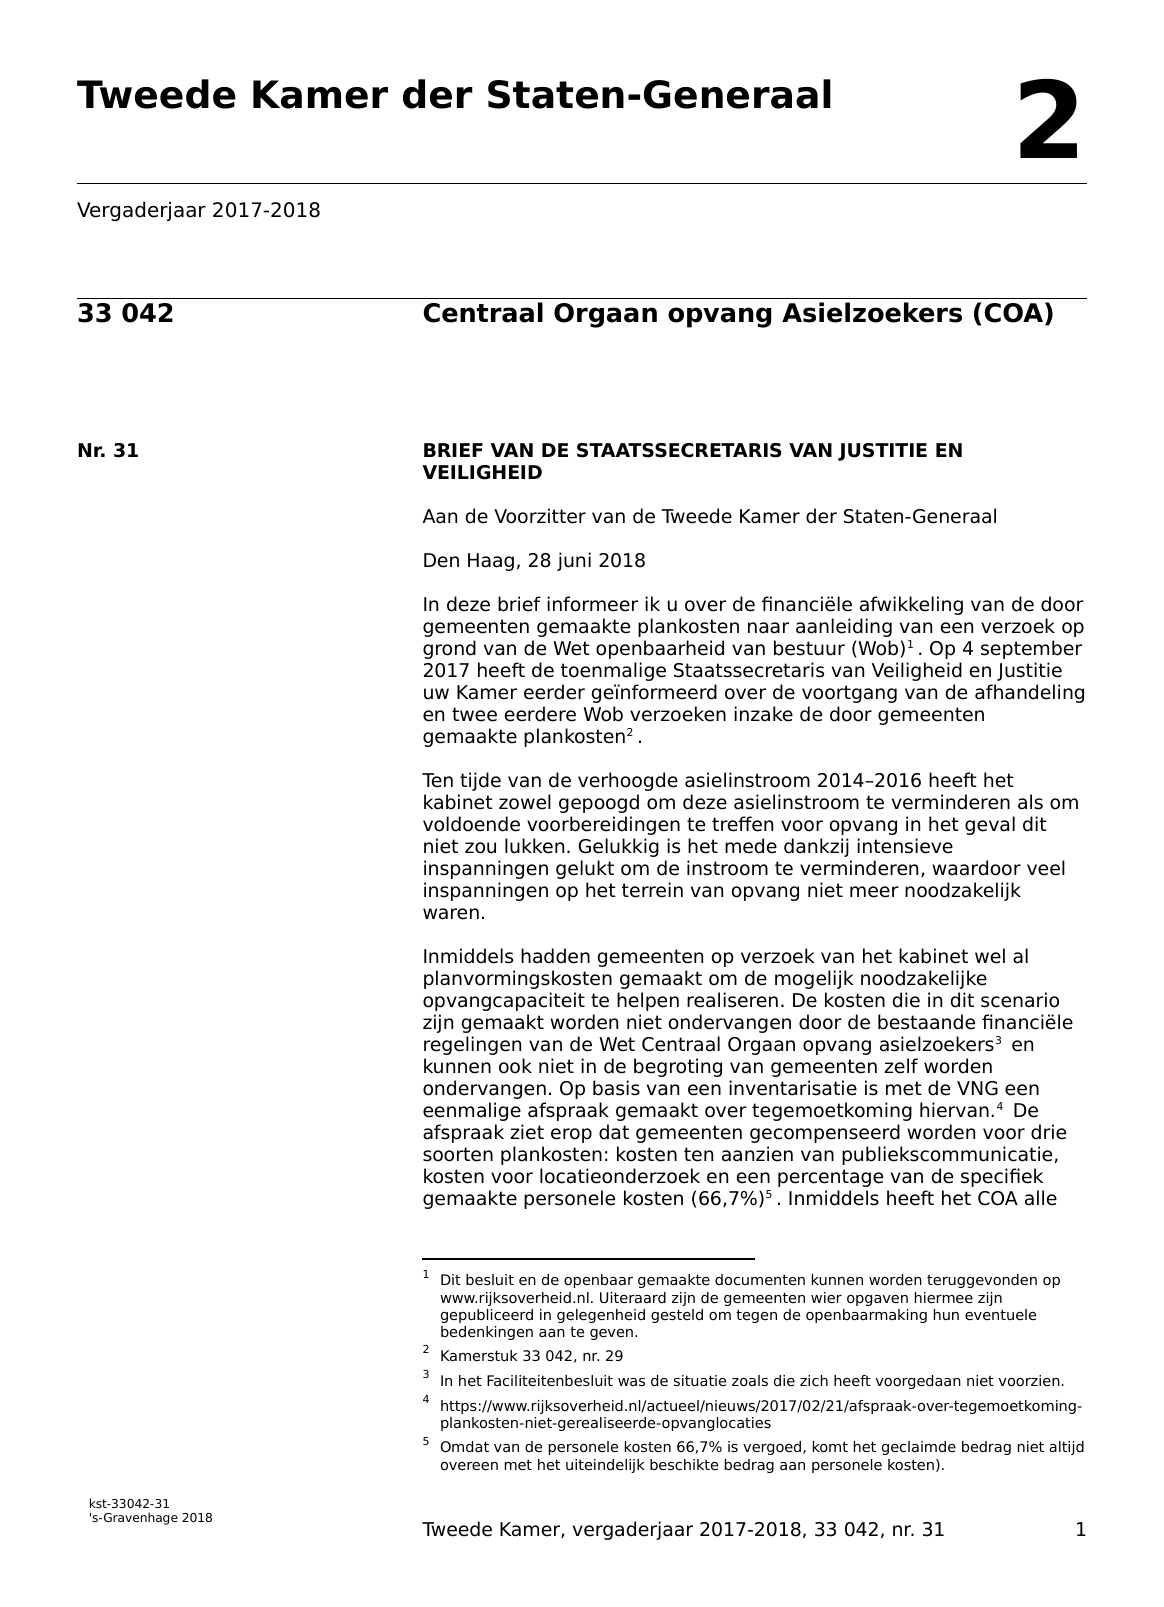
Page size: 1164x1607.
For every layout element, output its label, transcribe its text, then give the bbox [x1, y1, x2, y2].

table_header Tweede Kamer der Staten-Generaal [77, 59, 886, 183]
text Aan de Voorzitter van de Tweede Kamer der Staten-Generaal [422, 506, 1087, 528]
text In deze brief informeer ik u over de financiële afwikkeling van de door gemeenten gemaakte plankosten naar aanleiding van een verzoek op grond van de Wet openbaarheid van bestuur (Wob). Op 4 september 2017 heeft de toenmalige Staatssecretaris van Veiligheid en Justitie uw Kamer eerder geïnformeerd over de voortgang van de afhandeling en twee eerdere Wob verzoeken inzake de door gemeenten gemaakte plankosten. [422, 594, 1087, 748]
table_header 2 [886, 59, 1087, 183]
text Kamerstuk 33 042, nr. 29 [422, 1343, 1087, 1366]
text kst-33042-31 [88, 1497, 323, 1511]
text Dit besluit en de openbaar gemaakte documenten kunnen worden teruggevonden op www.rijksoverheid.nl. Uiteraard zijn de gemeenten wier opgaven hiermee zijn gepubliceerd in gelegenheid gesteld om tegen de openbaarmaking hun eventuele bedenkingen aan te geven. [422, 1268, 1087, 1341]
text Den Haag, 28 juni 2018 [422, 550, 1087, 572]
subtitle 33 042 Centraal Orgaan opvang Asielzoekers (COA) [77, 299, 1087, 329]
text 's-Gravenhage 2018 [88, 1511, 323, 1525]
text Inmiddels hadden gemeenten op verzoek van het kabinet wel al planvormingskosten gemaakt om de mogelijk noodzakelijke opvangcapaciteit te helpen realiseren. De kosten die in dit scenario zijn gemaakt worden niet ondervangen door de bestaande financiële regelingen van de Wet Centraal Orgaan opvang asielzoekers en kunnen ook niet in de begroting van gemeenten zelf worden ondervangen. Op basis van een inventarisatie is met de VNG een eenmalige afspraak gemaakt over tegemoetkoming hiervan. De afspraak ziet erop dat gemeenten gecompenseerd worden voor drie soorten plankosten: kosten ten aanzien van publiekscommunicatie, kosten voor locatieonderzoek en een percentage van de specifiek gemaakte personele kosten (66,7%). Inmiddels heeft het COA alle [422, 946, 1087, 1210]
text https://www.rijksoverheid.nl/actueel/nieuws/2017/02/21/afspraak-over-tegemoetkoming-plankosten-niet-gerealiseerde-opvanglocaties [422, 1393, 1087, 1432]
table_cell Vergaderjaar 2017-2018 [77, 184, 1087, 298]
text Omdat van de personele kosten 66,7% is vergoed, komt het geclaimde bedrag niet altijd overeen met het uiteindelijk beschikte bedrag aan personele kosten). [422, 1435, 1087, 1474]
text In het Faciliteitenbesluit was de situatie zoals die zich heeft voorgedaan niet voorzien. [422, 1368, 1087, 1391]
text Ten tijde van de verhoogde asielinstroom 2014–2016 heeft het kabinet zowel gepoogd om deze asielinstroom te verminderen als om voldoende voorbereidingen te treffen voor opvang in het geval dit niet zou lukken. Gelukkig is het mede dankzij intensieve inspanningen gelukt om de instroom te verminderen, waardoor veel inspanningen op het terrein van opvang niet meer noodzakelijk waren. [422, 770, 1087, 924]
subtitle Nr. 31 BRIEF VAN DE STAATSSECRETARIS VAN JUSTITIE EN VEILIGHEID [77, 440, 1087, 484]
